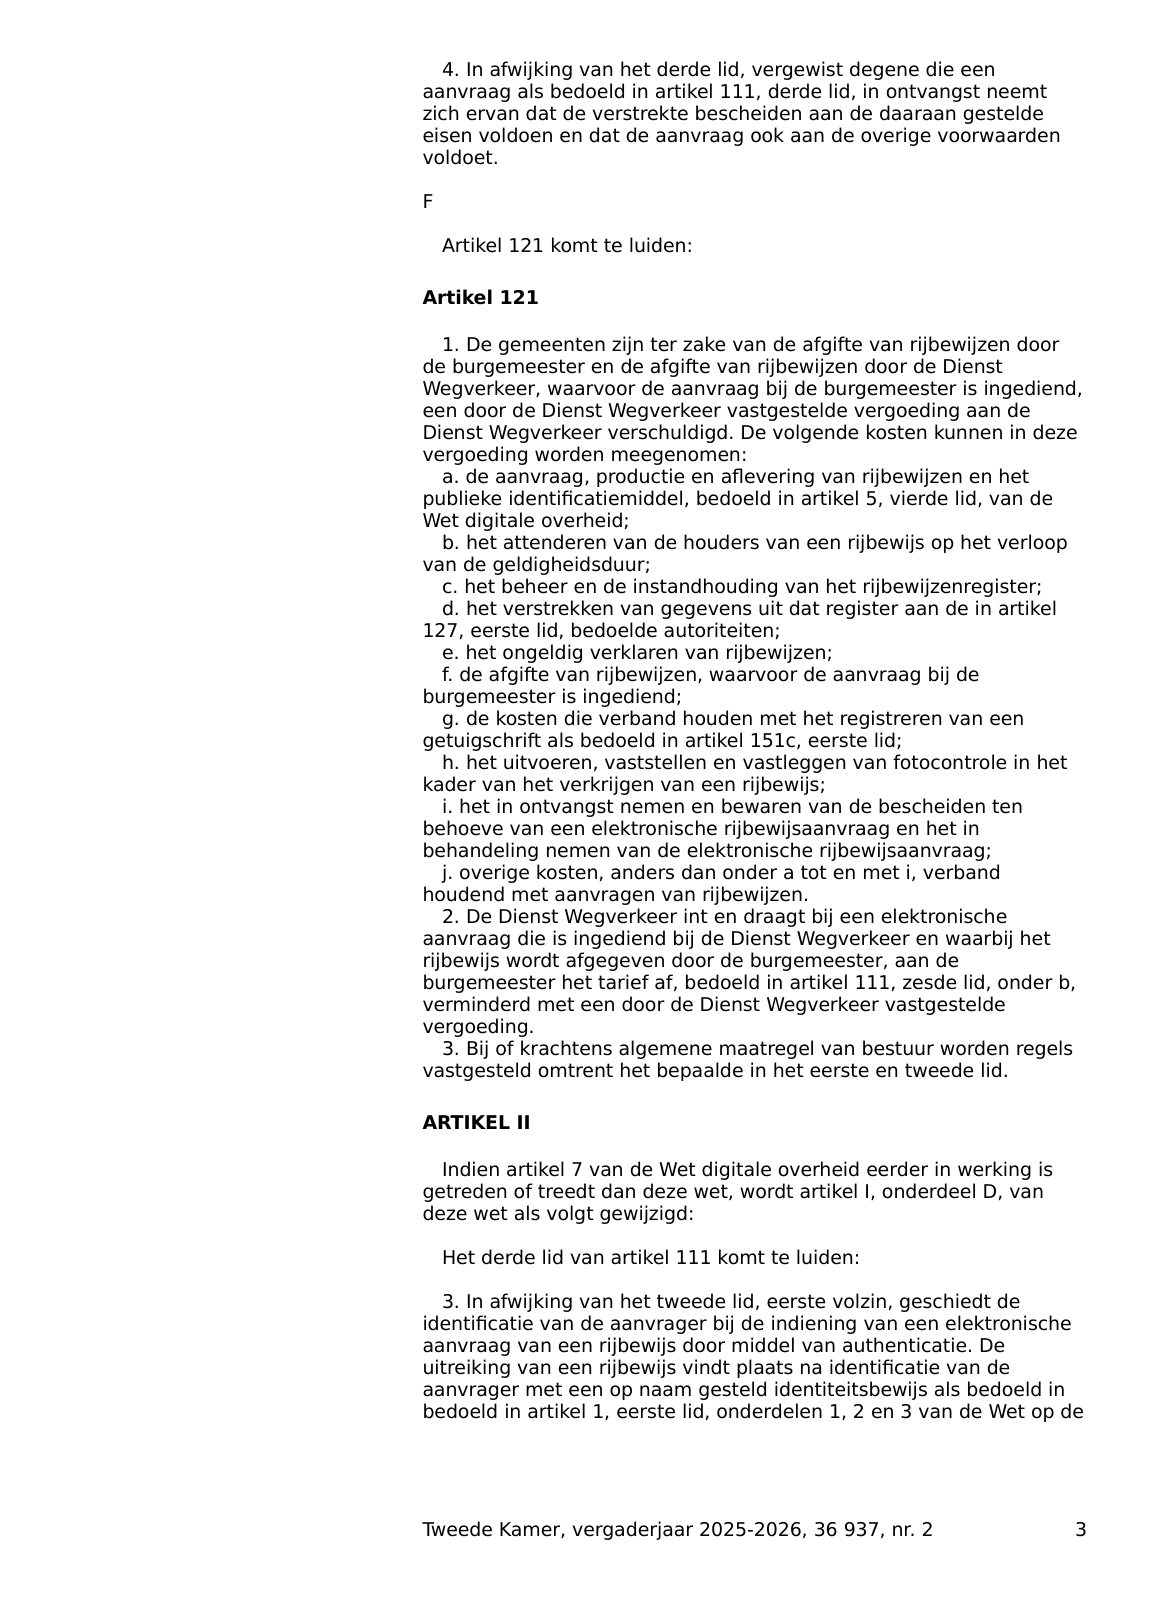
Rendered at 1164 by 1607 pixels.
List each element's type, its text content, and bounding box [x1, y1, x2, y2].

text h. het uitvoeren, vaststellen en vastleggen van fotocontrole in het kader van het verkrijgen van een rijbewijs; [422, 752, 1087, 796]
text f. de afgifte van rijbewijzen, waarvoor de aanvraag bij de burgemeester is ingediend; [422, 664, 1087, 708]
text 2. De Dienst Wegverkeer int en draagt bij een elektronische aanvraag die is ingediend bij de Dienst Wegverkeer en waarbij het rijbewijs wordt afgegeven door de burgemeester, aan de burgemeester het tarief af, bedoeld in artikel 111, zesde lid, onder b, verminderd met een door de Dienst Wegverkeer vastgestelde vergoeding. [422, 906, 1087, 1038]
text Het derde lid van artikel 111 komt te luiden: [422, 1247, 1087, 1269]
subtitle Artikel 121 [422, 287, 1087, 309]
text e. het ongeldig verklaren van rijbewijzen; [422, 642, 1087, 664]
text j. overige kosten, anders dan onder a tot en met i, verband houdend met aanvragen van rijbewijzen. [422, 862, 1087, 906]
text 1. De gemeenten zijn ter zake van de afgifte van rijbewijzen door de burgemeester en de afgifte van rijbewijzen door de Dienst Wegverkeer, waarvoor de aanvraag bij de burgemeester is ingediend, een door de Dienst Wegverkeer vastgestelde vergoeding aan de Dienst Wegverkeer verschuldigd. De volgende kosten kunnen in deze vergoeding worden meegenomen: [422, 334, 1087, 466]
text Artikel 121 komt te luiden: [422, 235, 1087, 257]
text Indien artikel 7 van de Wet digitale overheid eerder in werking is getreden of treedt dan deze wet, wordt artikel I, onderdeel D, van deze wet als volgt gewijzigd: [422, 1158, 1087, 1224]
text g. de kosten die verband houden met het registreren van een getuigschrift als bedoeld in artikel 151c, eerste lid; [422, 708, 1087, 752]
text 4. In afwijking van het derde lid, vergewist degene die een aanvraag als bedoeld in artikel 111, derde lid, in ontvangst neemt zich ervan dat de verstrekte bescheiden aan de daaraan gestelde eisen voldoen en dat de aanvraag ook aan de overige voorwaarden voldoet. [422, 59, 1087, 169]
text c. het beheer en de instandhouding van het rijbewijzenregister; [422, 576, 1087, 598]
text F [422, 191, 1087, 213]
text a. de aanvraag, productie en aflevering van rijbewijzen en het publieke identificatiemiddel, bedoeld in artikel 5, vierde lid, van de Wet digitale overheid; [422, 466, 1087, 532]
text b. het attenderen van de houders van een rijbewijs op het verloop van de geldigheidsduur; [422, 532, 1087, 576]
text d. het verstrekken van gegevens uit dat register aan de in artikel 127, eerste lid, bedoelde autoriteiten; [422, 598, 1087, 642]
text 3. Bij of krachtens algemene maatregel van bestuur worden regels vastgesteld omtrent het bepaalde in het eerste en tweede lid. [422, 1038, 1087, 1082]
text 3. In afwijking van het tweede lid, eerste volzin, geschiedt de identificatie van de aanvrager bij de indiening van een elektronische aanvraag van een rijbewijs door middel van authenticatie. De uitreiking van een rijbewijs vindt plaats na identificatie van de aanvrager met een op naam gesteld identiteitsbewijs als bedoeld in bedoeld in artikel 1, eerste lid, onderdelen 1, 2 en 3 van de Wet op de [422, 1291, 1087, 1423]
subtitle ARTIKEL II [422, 1112, 1087, 1133]
text i. het in ontvangst nemen en bewaren van de bescheiden ten behoeve van een elektronische rijbewijsaanvraag en het in behandeling nemen van de elektronische rijbewijsaanvraag; [422, 796, 1087, 862]
